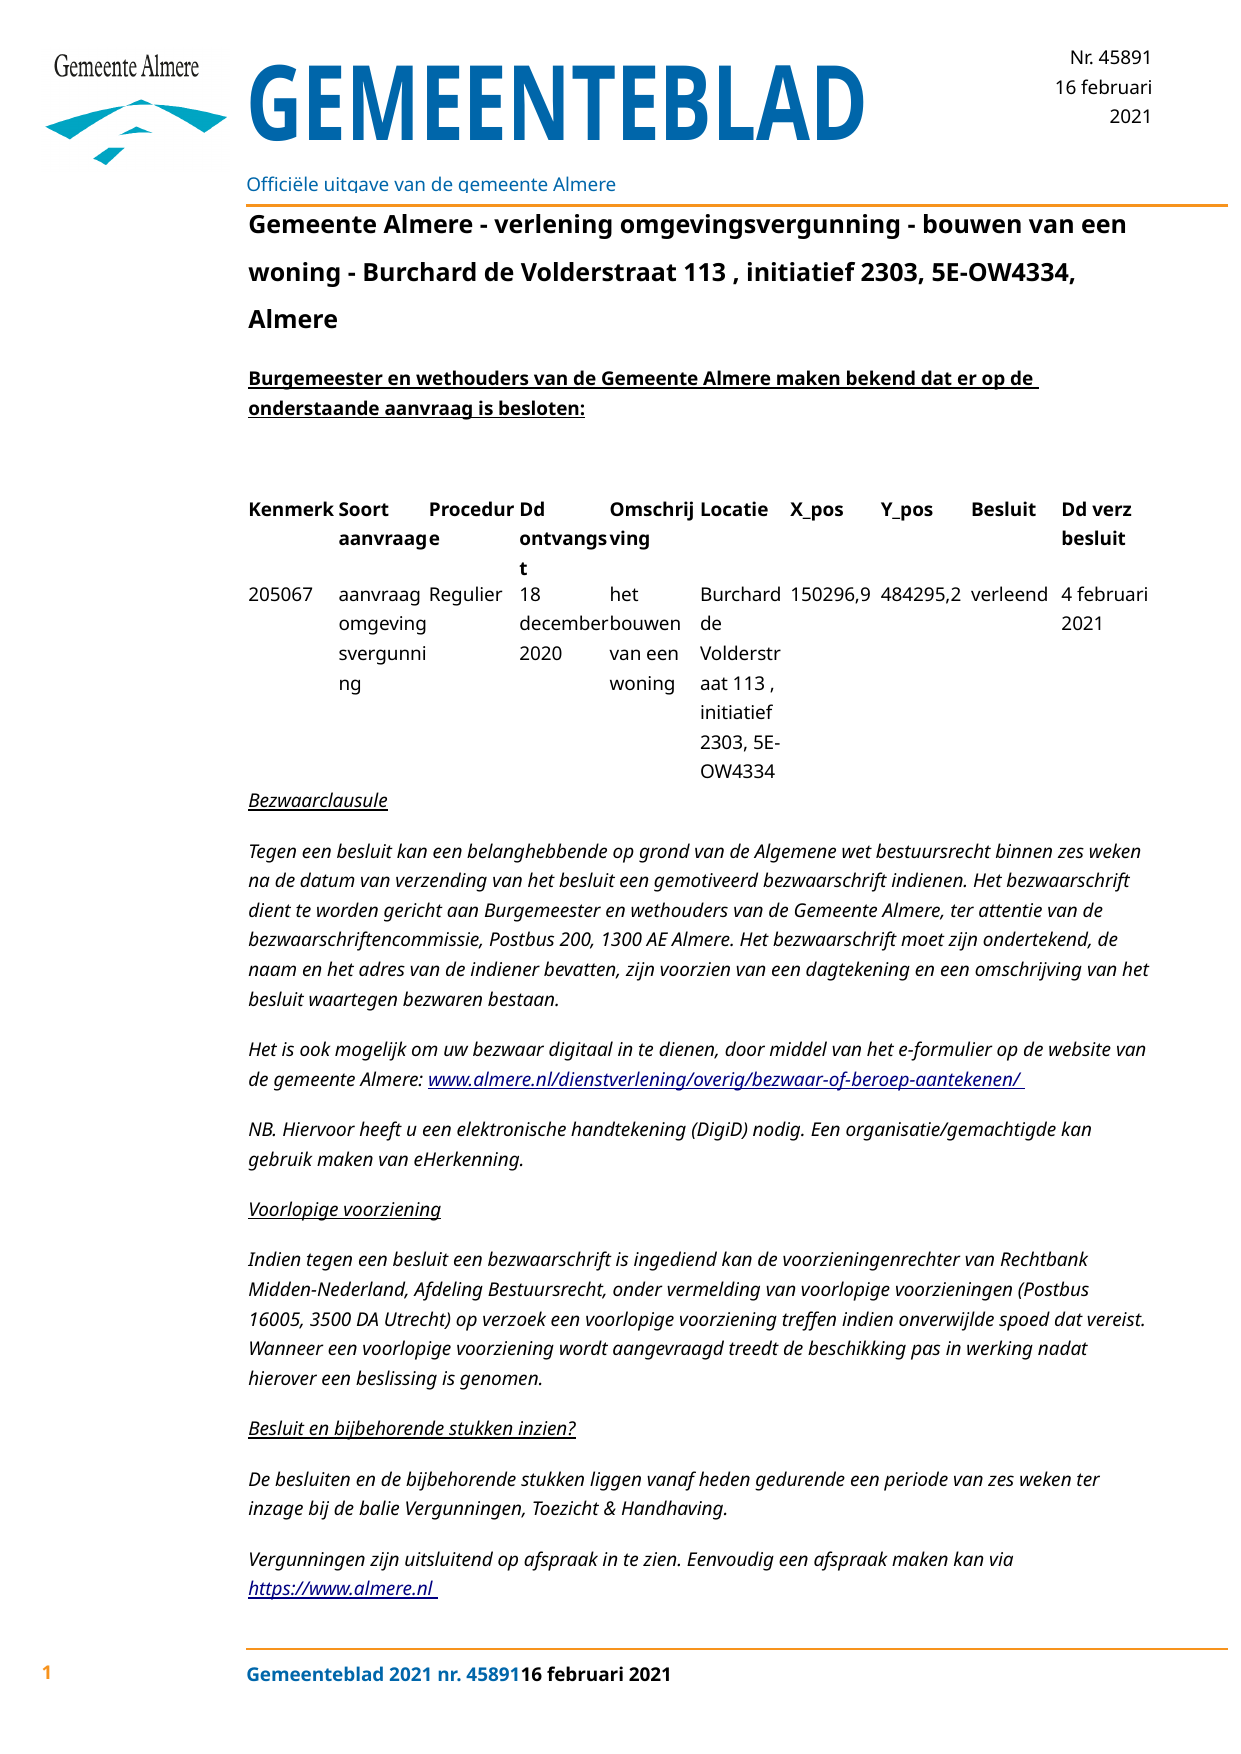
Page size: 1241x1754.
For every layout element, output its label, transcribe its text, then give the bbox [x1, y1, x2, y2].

table_header Soort aanvraag [338, 496, 429, 581]
table_cell 18 december 2020 [519, 581, 609, 784]
table_header Procedure [429, 496, 519, 581]
text Vergunningen zijn uitsluitend op afspraak in te zien. Eenvoudig een afspraak maken kan via https://www.almere.nl [248, 1546, 1152, 1601]
text Gemeente Almere - verlening omgevingsvergunning - bouwen van een woning - Burchard de Volderstraat 113 , initiatief 2303, 5E-OW4334, Almere [248, 207, 1152, 336]
table_cell het bouwen van een woning [609, 581, 700, 784]
text NB. Hiervoor heeft u een elektronische handtekening (DigiD) nodig. Een organisatie/gemachtigde kan gebruik maken van eHerkenning. [248, 1116, 1152, 1171]
table_header X_pos [790, 496, 881, 581]
table_header Kenmerk [248, 496, 338, 581]
text Burgemeester en wethouders van de Gemeente Almere maken bekend dat er op de onderstaande aanvraag is besloten: [248, 366, 1152, 421]
table_cell 205067 [248, 581, 338, 784]
table_cell 484295,2 [881, 581, 971, 784]
text Indien tegen een besluit een bezwaarschrift is ingediend kan de voorzieningenrechter van Rechtbank Midden-Nederland, Afdeling Bestuursrecht, onder vermelding van voorlopige voorzieningen (Postbus 16005, 3500 DA Utrecht) op verzoek een voorlopige voorziening treffen indien onverwijlde spoed dat vereist. Wanneer een voorlopige voorziening wordt aangevraagd treedt de beschikking pas in werking nadat hierover een beslissing is genomen. [248, 1247, 1152, 1391]
table_header Dd verz besluit [1061, 496, 1152, 581]
table_cell Regulier [429, 581, 519, 784]
picture [41, 47, 231, 172]
table_cell aanvraag omgevingsvergunning [338, 581, 429, 784]
table_header Y_pos [881, 496, 971, 581]
table_header Dd ontvangst [519, 496, 609, 581]
table_header Locatie [700, 496, 790, 581]
text Besluit en bijbehorende stukken inzien? [248, 1415, 1152, 1441]
text Bezwaarclausule [248, 787, 1152, 813]
table_cell 4 februari 2021 [1061, 581, 1152, 784]
text De besluiten en de bijbehorende stukken liggen vanaf heden gedurende een periode van zes weken ter inzage bij de balie Vergunningen, Toezicht & Handhaving. [248, 1466, 1152, 1521]
table_header Omschrijving [609, 496, 700, 581]
text Voorlopige voorziening [248, 1196, 1152, 1222]
table_cell Burchard de Volderstraat 113 , initiatief 2303, 5E-OW4334 [700, 581, 790, 784]
table_cell 150296,9 [790, 581, 881, 784]
text Tegen een besluit kan een belanghebbende op grond van de Algemene wet bestuursrecht binnen zes weken na de datum van verzending van het besluit een gemotiveerd bezwaarschrift indienen. Het bezwaarschrift dient te worden gericht aan Burgemeester en wethouders van de Gemeente Almere, ter attentie van de bezwaarschriftencommissie, Postbus 200, 1300 AE Almere. Het bezwaarschrift moet zijn ondertekend, de naam en het adres van de indiener bevatten, zijn voorzien van een dagtekening en een omschrijving van het besluit waartegen bezwaren bestaan. [248, 838, 1152, 1011]
table_header Besluit [971, 496, 1061, 581]
table_cell verleend [971, 581, 1061, 784]
text Het is ook mogelijk om uw bezwaar digitaal in te dienen, door middel van het e-formulier op de website van de gemeente Almere: www.almere.nl/dienstverlening/overig/bezwaar-of-beroep-aantekenen/ [248, 1036, 1152, 1091]
